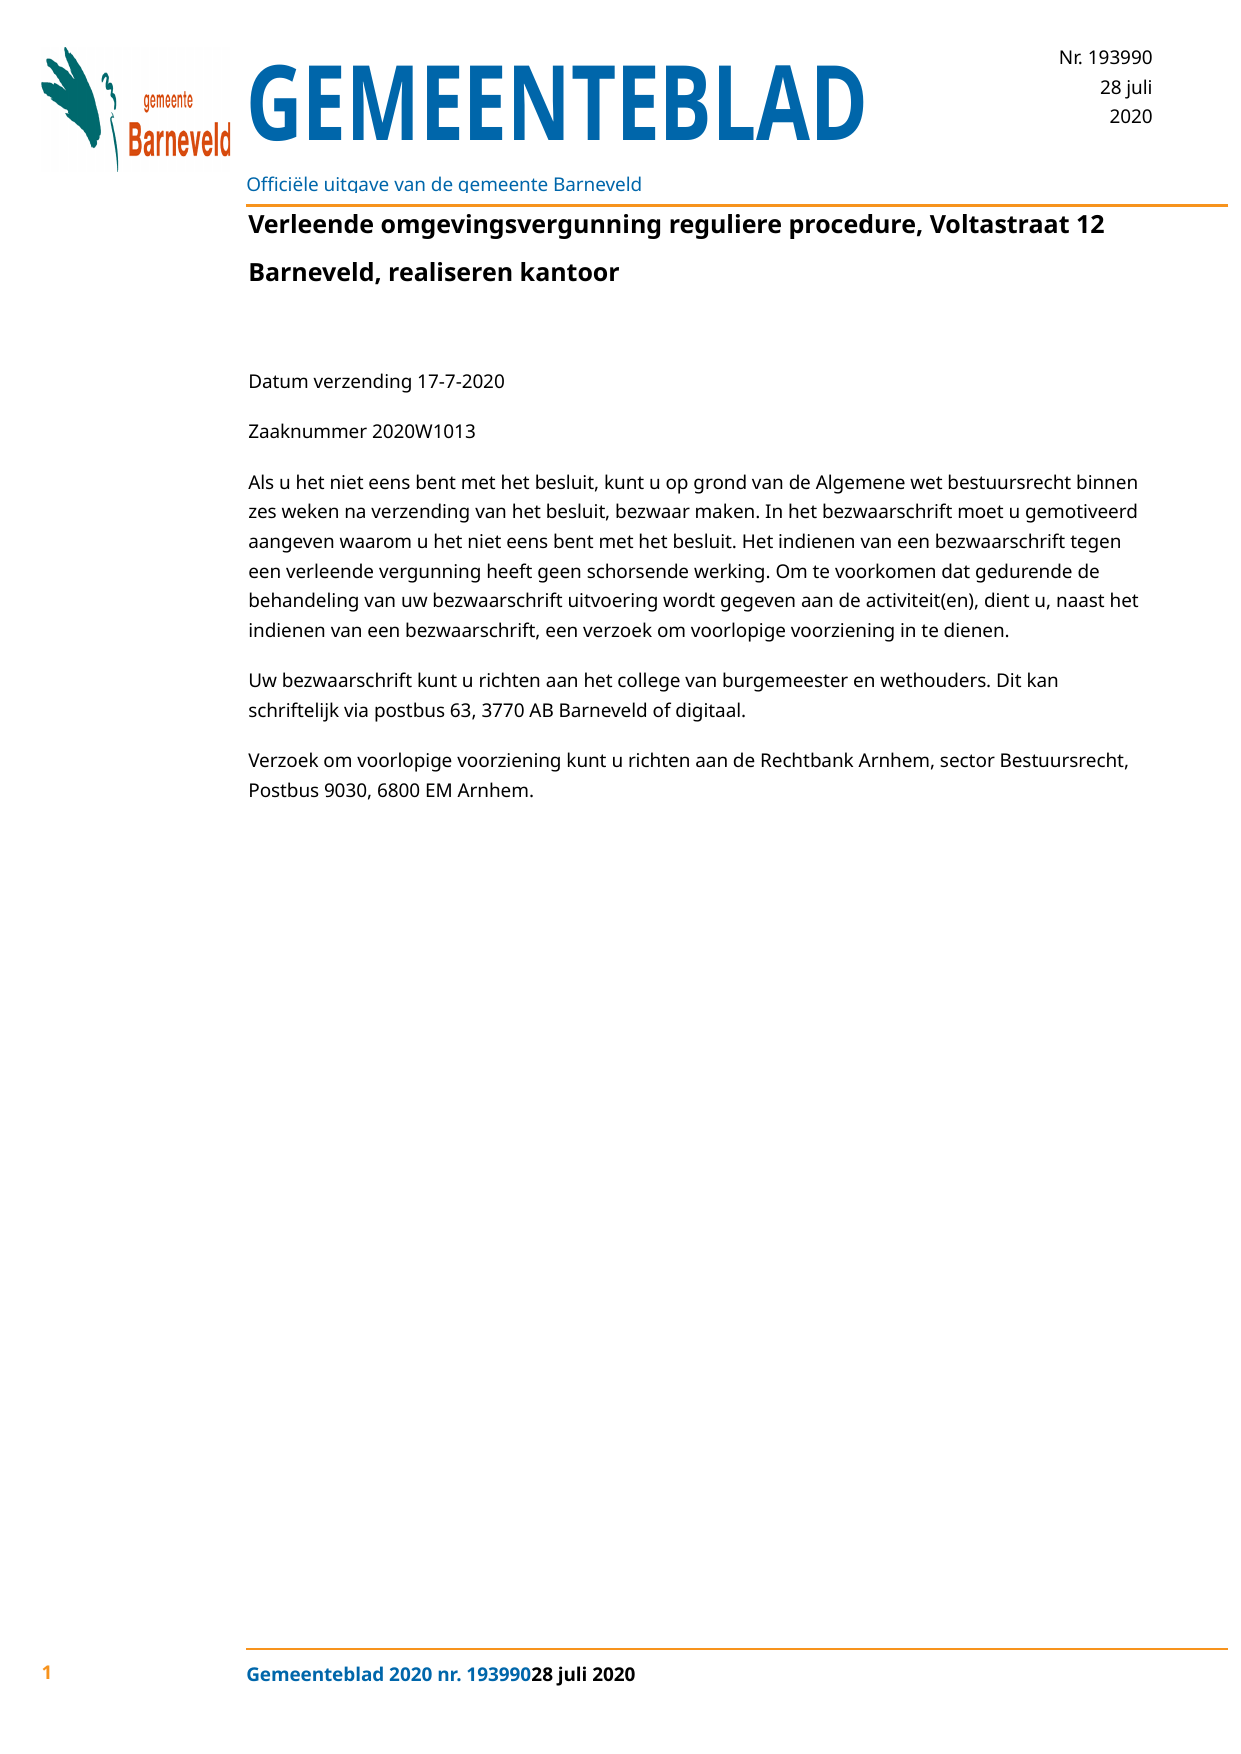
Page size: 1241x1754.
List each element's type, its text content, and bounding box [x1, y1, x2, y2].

text Datum verzending 17-7-2020 [248, 368, 1152, 394]
text Verleende omgevingsvergunning reguliere procedure, Voltastraat 12 Barneveld, realiseren kantoor [248, 207, 1152, 288]
picture [41, 47, 231, 172]
text Als u het niet eens bent met het besluit, kunt u op grond van de Algemene wet bestuursrecht binnen zes weken na verzending van het besluit, bezwaar maken. In het bezwaarschrift moet u gemotiveerd aangeven waarom u het niet eens bent met het besluit. Het indienen van een bezwaarschrift tegen een verleende vergunning heeft geen schorsende werking. Om te voorkomen dat gedurende de behandeling van uw bezwaarschrift uitvoering wordt gegeven aan de activiteit(en), dient u, naast het indienen van een bezwaarschrift, een verzoek om voorlopige voorziening in te dienen. [248, 469, 1152, 643]
text Uw bezwaarschrift kunt u richten aan het college van burgemeester en wethouders. Dit kan schriftelijk via postbus 63, 3770 AB Barneveld of digitaal. [248, 667, 1152, 723]
text Verzoek om voorlopige voorziening kunt u richten aan de Rechtbank Arnhem, sector Bestuursrecht, Postbus 9030, 6800 EM Arnhem. [248, 747, 1152, 803]
text Zaaknummer 2020W1013 [248, 419, 1152, 444]
